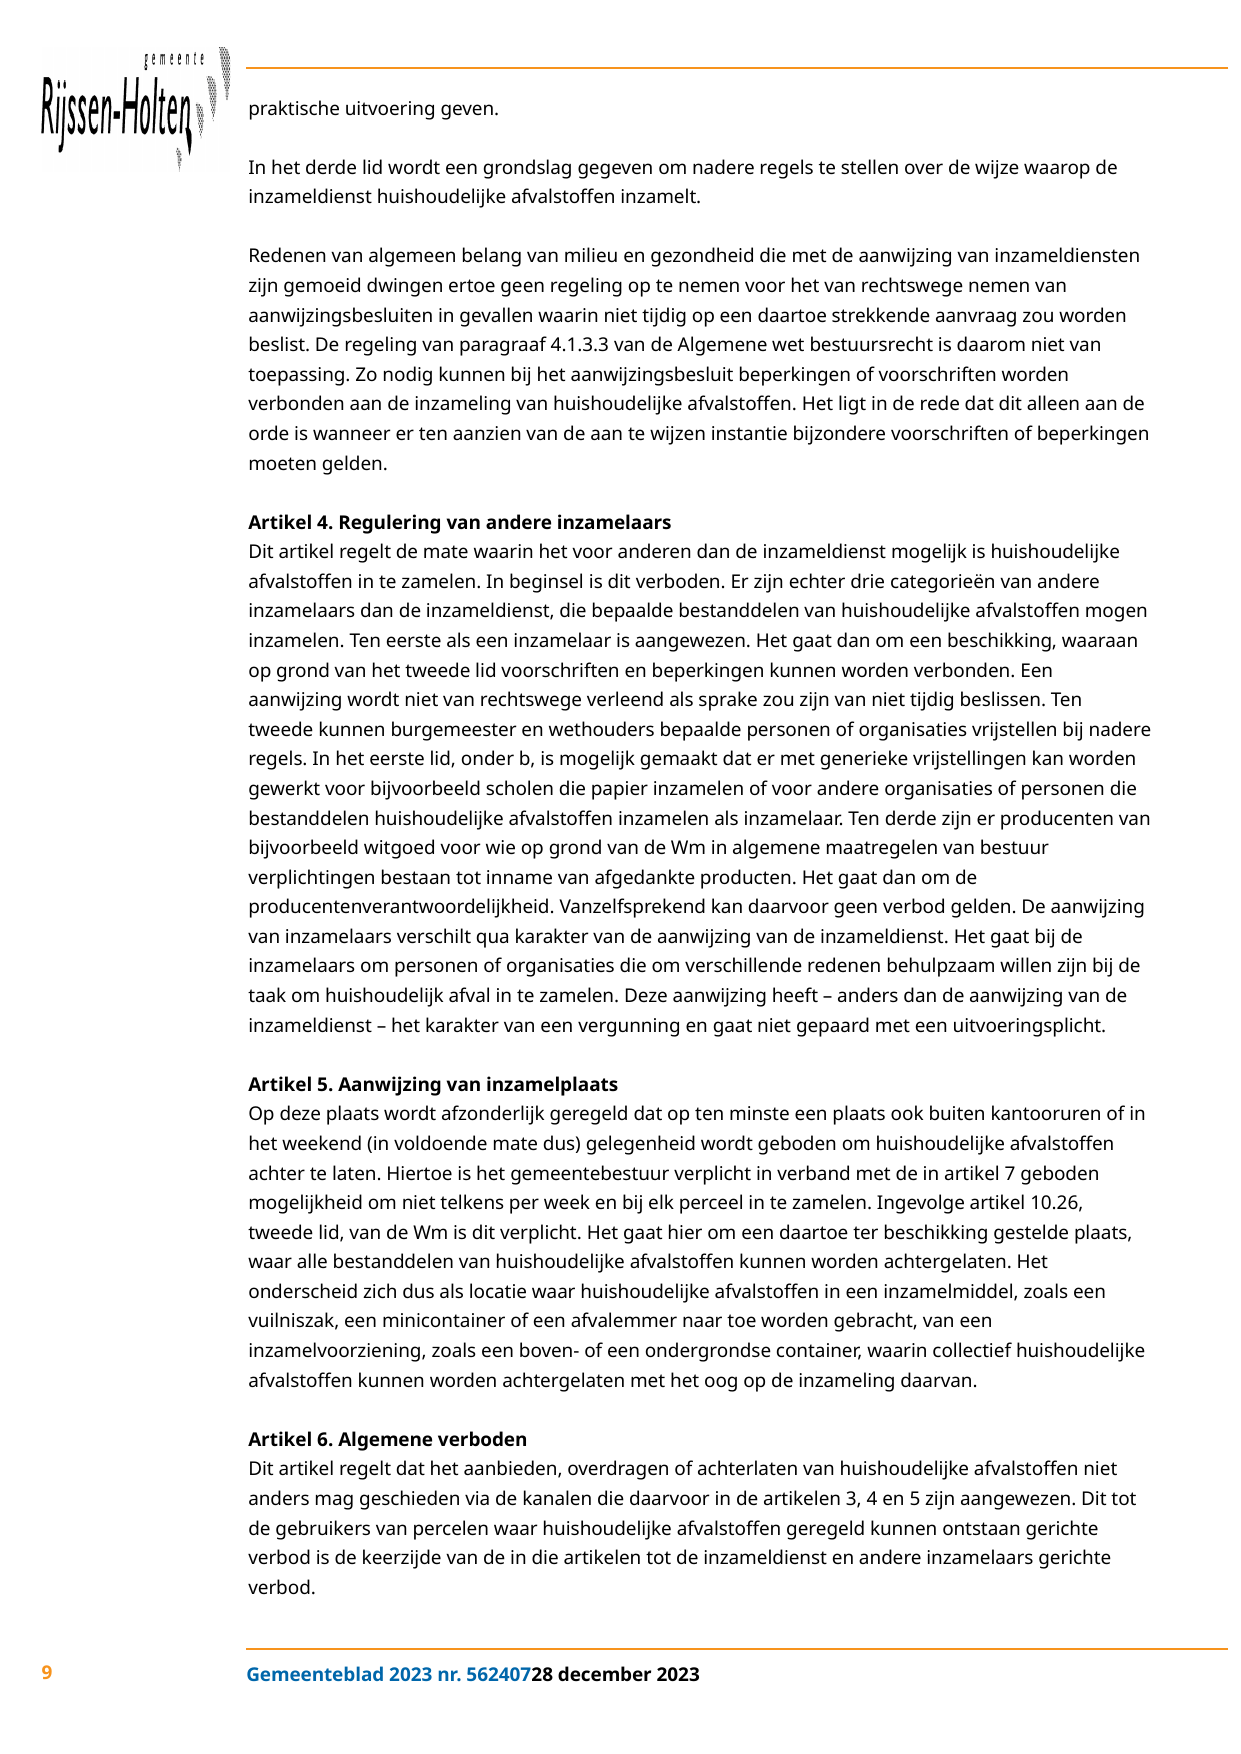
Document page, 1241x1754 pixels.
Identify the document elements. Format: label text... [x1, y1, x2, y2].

text Artikel 4. Regulering van andere inzamelaars [248, 509, 1152, 535]
text Artikel 6. Algemene verboden [248, 1426, 1152, 1452]
picture [41, 47, 231, 172]
text praktische uitvoering geven. [248, 95, 1152, 121]
text Dit artikel regelt dat het aanbieden, overdragen of achterlaten van huishoudelijke afvalstoffen niet anders mag geschieden via de kanalen die daarvoor in de artikelen 3, 4 en 5 zijn aangewezen. Dit tot de gebruikers van percelen waar huishoudelijke afvalstoffen geregeld kunnen ontstaan gerichte verbod is de keerzijde van de in die artikelen tot de inzameldienst en andere inzamelaars gerichte verbod. [248, 1456, 1152, 1600]
text Dit artikel regelt de mate waarin het voor anderen dan de inzameldienst mogelijk is huishoudelijke afvalstoffen in te zamelen. In beginsel is dit verboden. Er zijn echter drie categorieën van andere inzamelaars dan de inzameldienst, die bepaalde bestanddelen van huishoudelijke afvalstoffen mogen inzamelen. Ten eerste als een inzamelaar is aangewezen. Het gaat dan om een beschikking, waaraan op grond van het tweede lid voorschriften en beperkingen kunnen worden verbonden. Een aanwijzing wordt niet van rechtswege verleend als sprake zou zijn van niet tijdig beslissen. Ten tweede kunnen burgemeester en wethouders bepaalde personen of organisaties vrijstellen bij nadere regels. In het eerste lid, onder b, is mogelijk gemaakt dat er met generieke vrijstellingen kan worden gewerkt voor bijvoorbeeld scholen die papier inzamelen of voor andere organisaties of personen die bestanddelen huishoudelijke afvalstoffen inzamelen als inzamelaar. Ten derde zijn er producenten van bijvoorbeeld witgoed voor wie op grond van de Wm in algemene maatregelen van bestuur verplichtingen bestaan tot inname van afgedankte producten. Het gaat dan om de producentenverantwoordelijkheid. Vanzelfsprekend kan daarvoor geen verbod gelden. De aanwijzing van inzamelaars verschilt qua karakter van de aanwijzing van de inzameldienst. Het gaat bij de inzamelaars om personen of organisaties die om verschillende redenen behulpzaam willen zijn bij de taak om huishoudelijk afval in te zamelen. Deze aanwijzing heeft – anders dan de aanwijzing van de inzameldienst – het karakter van een vergunning en gaat niet gepaard met een uitvoeringsplicht. [248, 538, 1152, 1038]
text In het derde lid wordt een grondslag gegeven om nadere regels te stellen over de wijze waarop de inzameldienst huishoudelijke afvalstoffen inzamelt. [248, 154, 1152, 209]
text Artikel 5. Aanwijzing van inzamelplaats [248, 1071, 1152, 1097]
text Op deze plaats wordt afzonderlijk geregeld dat op ten minste een plaats ook buiten kantooruren of in het weekend (in voldoende mate dus) gelegenheid wordt geboden om huishoudelijke afvalstoffen achter te laten. Hiertoe is het gemeentebestuur verplicht in verband met de in artikel 7 geboden mogelijkheid om niet telkens per week en bij elk perceel in te zamelen. Ingevolge artikel 10.26, tweede lid, van de Wm is dit verplicht. Het gaat hier om een daartoe ter beschikking gestelde plaats, waar alle bestanddelen van huishoudelijke afvalstoffen kunnen worden achtergelaten. Het onderscheid zich dus als locatie waar huishoudelijke afvalstoffen in een inzamelmiddel, zoals een vuilniszak, een minicontainer of een afvalemmer naar toe worden gebracht, van een inzamelvoorziening, zoals een boven- of een ondergrondse container, waarin collectief huishoudelijke afvalstoffen kunnen worden achtergelaten met het oog op de inzameling daarvan. [248, 1101, 1152, 1393]
text Redenen van algemeen belang van milieu en gezondheid die met de aanwijzing van inzameldiensten zijn gemoeid dwingen ertoe geen regeling op te nemen voor het van rechtswege nemen van aanwijzingsbesluiten in gevallen waarin niet tijdig op een daartoe strekkende aanvraag zou worden beslist. De regeling van paragraaf 4.1.3.3 van de Algemene wet bestuursrecht is daarom niet van toepassing. Zo nodig kunnen bij het aanwijzingsbesluit beperkingen of voorschriften worden verbonden aan de inzameling van huishoudelijke afvalstoffen. Het ligt in de rede dat dit alleen aan de orde is wanneer er ten aanzien van de aan te wijzen instantie bijzondere voorschriften of beperkingen moeten gelden. [248, 243, 1152, 476]
